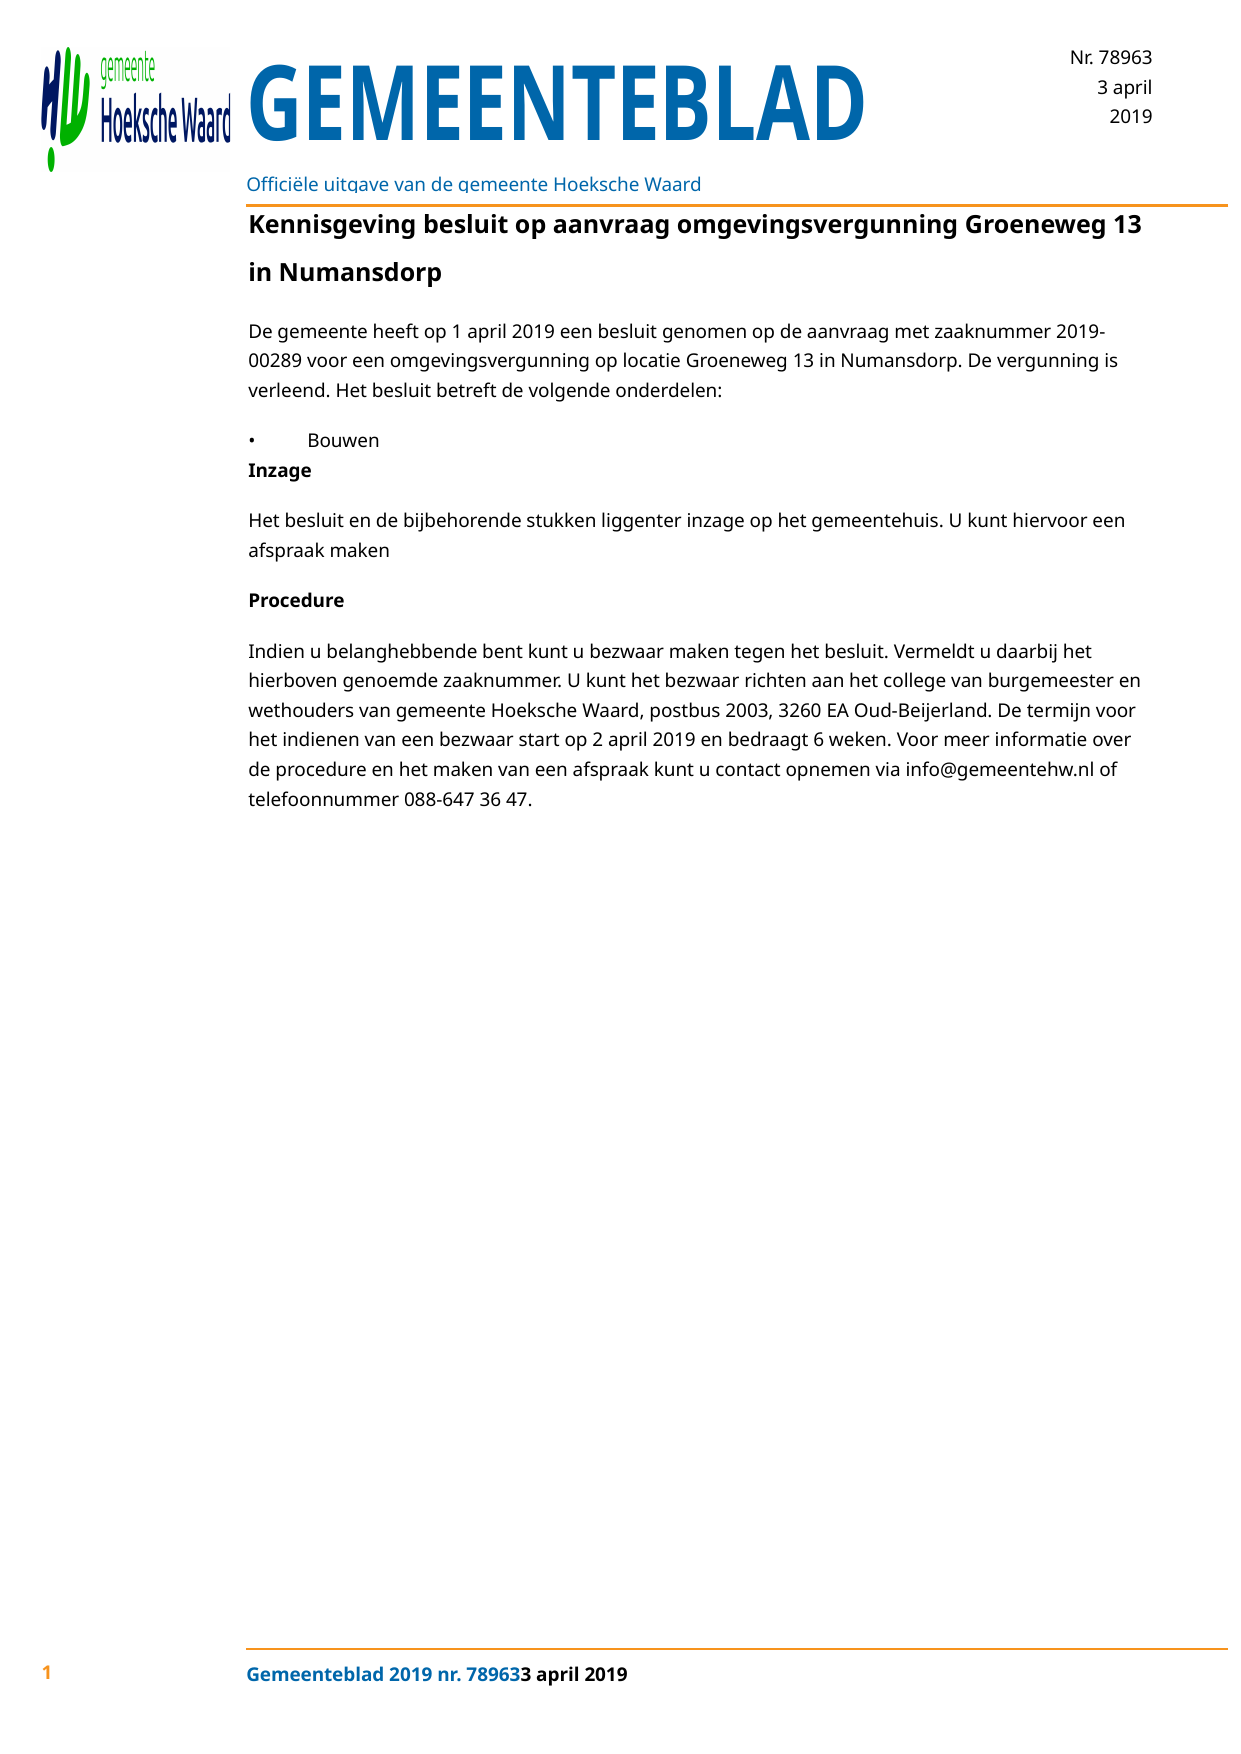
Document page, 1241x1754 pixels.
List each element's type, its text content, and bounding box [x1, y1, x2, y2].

text Het besluit en de bijbehorende stukken liggenter inzage op het gemeentehuis. U kunt hiervoor een afspraak maken [248, 507, 1152, 563]
text Kennisgeving besluit op aanvraag omgevingsvergunning Groeneweg 13 in Numansdorp [248, 207, 1152, 288]
text Inzage [248, 457, 1152, 483]
picture [41, 47, 231, 172]
text Indien u belanghebbende bent kunt u bezwaar maken tegen het besluit. Vermeldt u daarbij het hierboven genoemde zaaknummer. U kunt het bezwaar richten aan het college van burgemeester en wethouders van gemeente Hoeksche Waard, postbus 2003, 3260 EA Oud-Beijerland. De termijn voor het indienen van een bezwaar start op 2 april 2019 en bedraagt 6 weken. Voor meer informatie over de procedure en het maken van een afspraak kunt u contact opnemen via info@gemeentehw.nl of telefoonnummer 088-647 36 47. [248, 638, 1152, 812]
list Bouwen [248, 427, 1152, 453]
text De gemeente heeft op 1 april 2019 een besluit genomen op de aanvraag met zaaknummer 2019-00289 voor een omgevingsvergunning op locatie Groeneweg 13 in Numansdorp. De vergunning is verleend. Het besluit betreft de volgende onderdelen: [248, 318, 1152, 403]
text Procedure [248, 587, 1152, 613]
